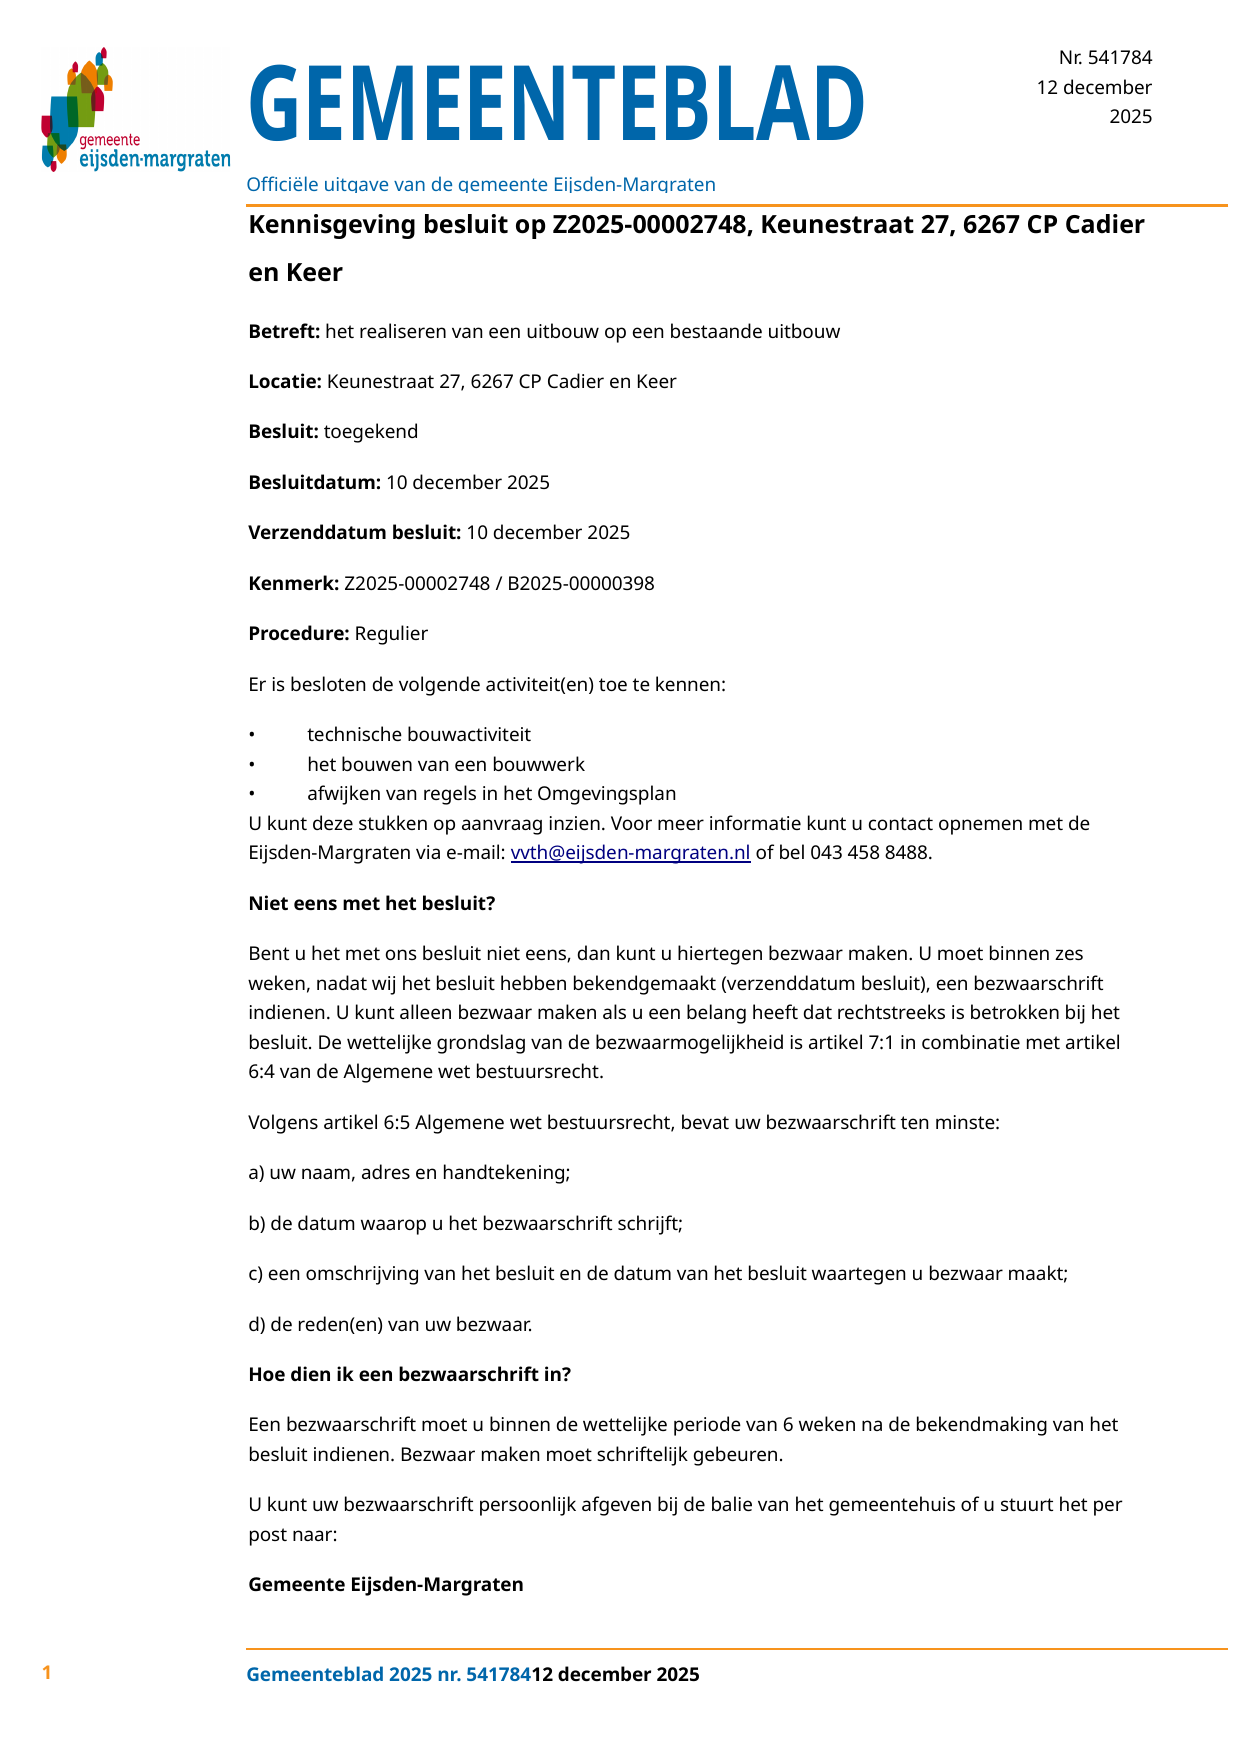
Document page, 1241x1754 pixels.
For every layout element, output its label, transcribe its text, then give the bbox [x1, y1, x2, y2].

picture [41, 47, 231, 172]
text Er is besloten de volgende activiteit(en) toe te kennen: [248, 671, 1152, 697]
text Verzenddatum besluit: 10 december 2025 [248, 519, 1152, 545]
text b) de datum waarop u het bezwaarschrift schrijft; [248, 1210, 1152, 1236]
text Besluitdatum: 10 december 2025 [248, 469, 1152, 495]
text U kunt deze stukken op aanvraag inzien. Voor meer informatie kunt u contact opnemen met de Eijsden-Margraten via e-mail: vvth@eijsden-margraten.nl of bel 043 458 8488. [248, 810, 1152, 865]
text U kunt uw bezwaarschrift persoonlijk afgeven bij de balie van het gemeentehuis of u stuurt het per post naar: [248, 1492, 1152, 1547]
text Bent u het met ons besluit niet eens, dan kunt u hiertegen bezwaar maken. U moet binnen zes weken, nadat wij het besluit hebben bekendgemaakt (verzenddatum besluit), een bezwaarschrift indienen. U kunt alleen bezwaar maken als u een belang heeft dat rechtstreeks is betrokken bij het besluit. De wettelijke grondslag van de bezwaarmogelijkheid is artikel 7:1 in combinatie met artikel 6:4 van de Algemene wet bestuursrecht. [248, 940, 1152, 1084]
text Hoe dien ik een bezwaarschrift in? [248, 1361, 1152, 1387]
list het bouwen van een bouwwerk [248, 751, 1152, 777]
text Niet eens met het besluit? [248, 890, 1152, 916]
text Gemeente Eijsden-Margraten [248, 1572, 1152, 1597]
text Besluit: toegekend [248, 419, 1152, 444]
list technische bouwactiviteit [248, 721, 1152, 747]
text a) uw naam, adres en handtekening; [248, 1159, 1152, 1185]
text c) een omschrijving van het besluit en de datum van het besluit waartegen u bezwaar maakt; [248, 1260, 1152, 1286]
list afwijken van regels in het Omgevingsplan [248, 780, 1152, 806]
text Kennisgeving besluit op Z2025-00002748, Keunestraat 27, 6267 CP Cadier en Keer [248, 207, 1152, 288]
text Een bezwaarschrift moet u binnen de wettelijke periode van 6 weken na de bekendmaking van het besluit indienen. Bezwaar maken moet schriftelijk gebeuren. [248, 1412, 1152, 1467]
text Betreft: het realiseren van een uitbouw op een bestaande uitbouw [248, 318, 1152, 344]
text Volgens artikel 6:5 Algemene wet bestuursrecht, bevat uw bezwaarschrift ten minste: [248, 1109, 1152, 1135]
text Kenmerk: Z2025-00002748 / B2025-00000398 [248, 570, 1152, 596]
text d) de reden(en) van uw bezwaar. [248, 1311, 1152, 1337]
text Procedure: Regulier [248, 620, 1152, 646]
text Locatie: Keunestraat 27, 6267 CP Cadier en Keer [248, 368, 1152, 394]
